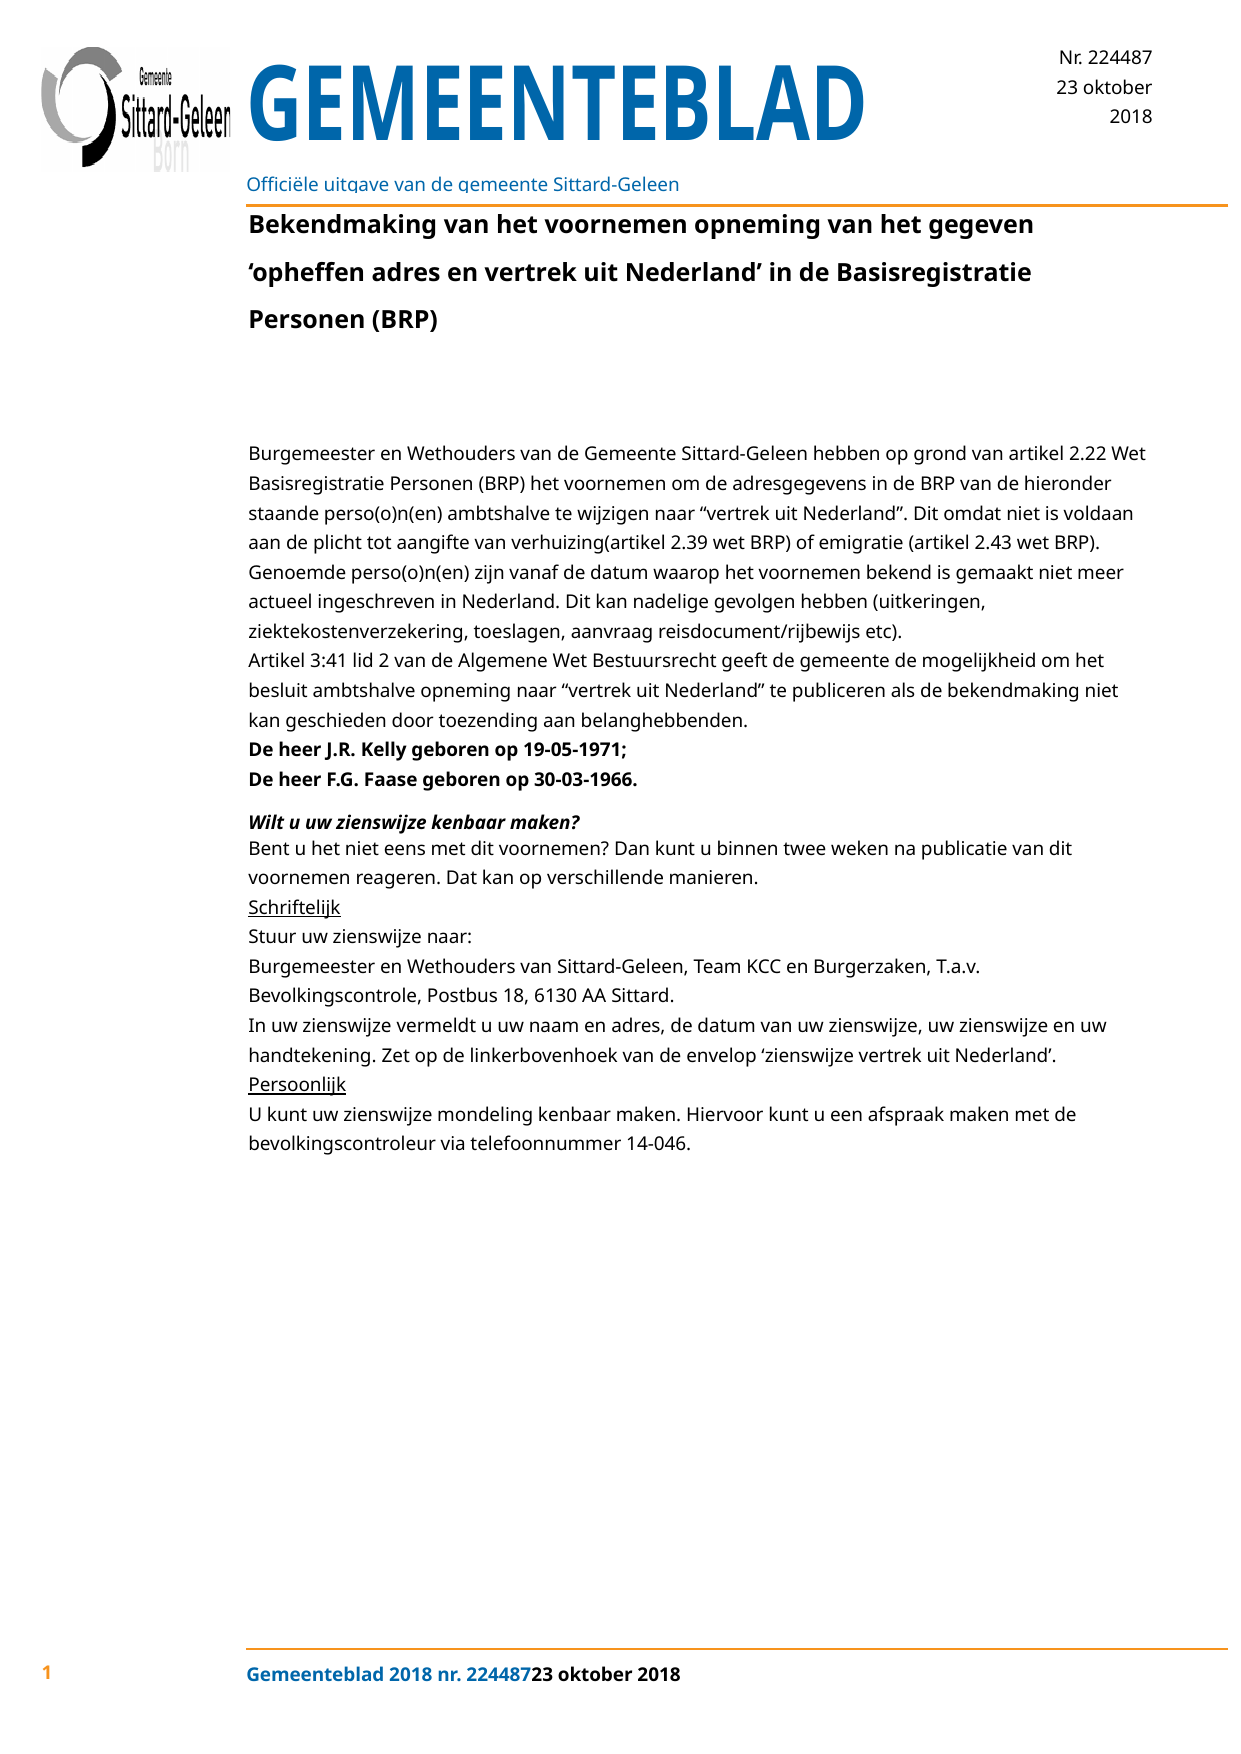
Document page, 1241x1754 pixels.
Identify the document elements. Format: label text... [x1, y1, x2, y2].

text Stuur uw zienswijze naar: [248, 923, 1152, 949]
text Bent u het niet eens met dit voornemen? Dan kunt u binnen twee weken na publicatie van dit voornemen reageren. Dat kan op verschillende manieren. [248, 835, 1152, 890]
text De heer F.G. Faase geboren op 30-03-1966. [248, 766, 1152, 792]
text In uw zienswijze vermeldt u uw naam en adres, de datum van uw zienswijze, uw zienswijze en uw handtekening. Zet op de linkerbovenhoek van de envelop ‘zienswijze vertrek uit Nederland’. [248, 1012, 1152, 1068]
text Burgemeester en Wethouders van de Gemeente Sittard-Geleen hebben op grond van artikel 2.22 Wet Basisregistratie Personen (BRP) het voornemen om de adresgegevens in de BRP van de hieronder staande perso(o)n(en) ambtshalve te wijzigen naar “vertrek uit Nederland”. Dit omdat niet is voldaan aan de plicht tot aangifte van verhuizing(artikel 2.39 wet BRP) of emigratie (artikel 2.43 wet BRP). Genoemde perso(o)n(en) zijn vanaf de datum waarop het voornemen bekend is gemaakt niet meer actueel ingeschreven in Nederland. Dit kan nadelige gevolgen hebben (uitkeringen, ziektekostenverzekering, toeslagen, aanvraag reisdocument/rijbewijs etc). [248, 441, 1152, 644]
text Schriftelijk [248, 894, 1152, 920]
text Artikel 3:41 lid 2 van de Algemene Wet Bestuursrecht geeft de gemeente de mogelijkheid om het besluit ambtshalve opneming naar “vertrek uit Nederland” te publiceren als de bekendmaking niet kan geschieden door toezending aan belanghebbenden. [248, 648, 1152, 732]
text De heer J.R. Kelly geboren op 19-05-1971; [248, 736, 1152, 762]
text Bekendmaking van het voornemen opneming van het gegeven ‘opheffen adres en vertrek uit Nederland’ in de Basisregistratie Personen (BRP) [248, 207, 1152, 336]
text Burgemeester en Wethouders van Sittard-Geleen, Team KCC en Burgerzaken, T.a.v. Bevolkingscontrole, Postbus 18, 6130 AA Sittard. [248, 953, 1152, 1008]
text U kunt uw zienswijze mondeling kenbaar maken. Hiervoor kunt u een afspraak maken met de bevolkingscontroleur via telefoonnummer 14-046. [248, 1101, 1152, 1156]
text Wilt u uw zienswijze kenbaar maken? [248, 809, 1152, 835]
picture [41, 47, 231, 172]
text Persoonlijk [248, 1071, 1152, 1097]
